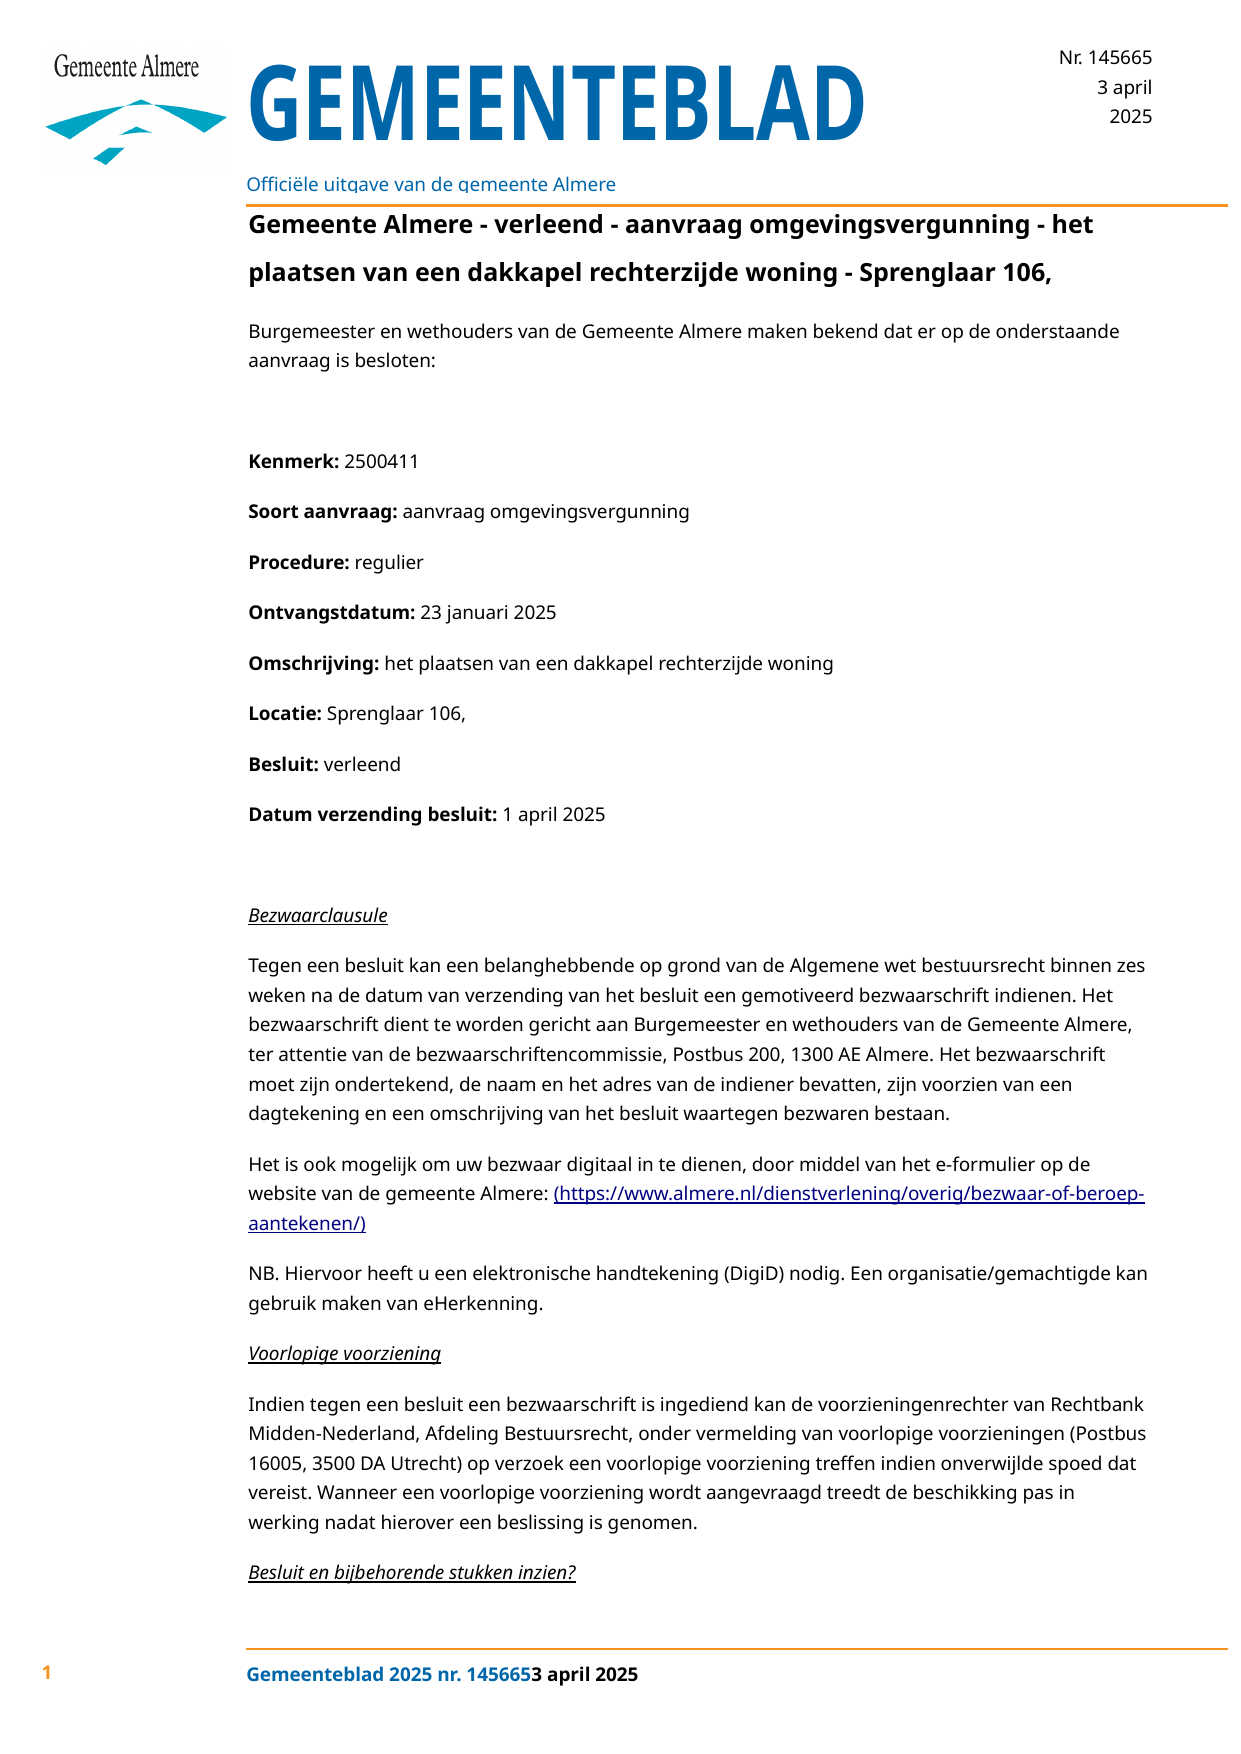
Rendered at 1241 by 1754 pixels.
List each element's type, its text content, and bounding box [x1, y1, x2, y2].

text Kenmerk: 2500411 [248, 448, 1152, 474]
text Burgemeester en wethouders van de Gemeente Almere maken bekend dat er op de onderstaande aanvraag is besloten: [248, 318, 1152, 373]
text Datum verzending besluit: 1 april 2025 [248, 801, 1152, 827]
picture [41, 47, 231, 172]
text Besluit: verleend [248, 751, 1152, 777]
text Procedure: regulier [248, 549, 1152, 575]
text Voorlopige voorziening [248, 1340, 1152, 1366]
text Soort aanvraag: aanvraag omgevingsvergunning [248, 499, 1152, 524]
text NB. Hiervoor heeft u een elektronische handtekening (DigiD) nodig. Een organisatie/gemachtigde kan gebruik maken van eHerkenning. [248, 1260, 1152, 1316]
text Het is ook mogelijk om uw bezwaar digitaal in te dienen, door middel van het e-formulier op de website van de gemeente Almere: (https://www.almere.nl/dienstverlening/overig/bezwaar-of-beroep-aantekenen/) [248, 1151, 1152, 1236]
text Ontvangstdatum: 23 januari 2025 [248, 599, 1152, 625]
text Besluit en bijbehorende stukken inzien? [248, 1559, 1152, 1585]
text Omschrijving: het plaatsen van een dakkapel rechterzijde woning [248, 650, 1152, 676]
text Gemeente Almere - verleend - aanvraag omgevingsvergunning - het plaatsen van een dakkapel rechterzijde woning - Sprenglaar 106, [248, 207, 1152, 288]
text Locatie: Sprenglaar 106, [248, 700, 1152, 726]
text Tegen een besluit kan een belanghebbende op grond van de Algemene wet bestuursrecht binnen zes weken na de datum van verzending van het besluit een gemotiveerd bezwaarschrift indienen. Het bezwaarschrift dient te worden gericht aan Burgemeester en wethouders van de Gemeente Almere, ter attentie van de bezwaarschriftencommissie, Postbus 200, 1300 AE Almere. Het bezwaarschrift moet zijn ondertekend, de naam en het adres van de indiener bevatten, zijn voorzien van een dagtekening en een omschrijving van het besluit waartegen bezwaren bestaan. [248, 952, 1152, 1126]
text Bezwaarclausule [248, 902, 1152, 928]
text Indien tegen een besluit een bezwaarschrift is ingediend kan de voorzieningenrechter van Rechtbank Midden-Nederland, Afdeling Bestuursrecht, onder vermelding van voorlopige voorzieningen (Postbus 16005, 3500 DA Utrecht) op verzoek een voorlopige voorziening treffen indien onverwijlde spoed dat vereist. Wanneer een voorlopige voorziening wordt aangevraagd treedt de beschikking pas in werking nadat hierover een beslissing is genomen. [248, 1391, 1152, 1535]
